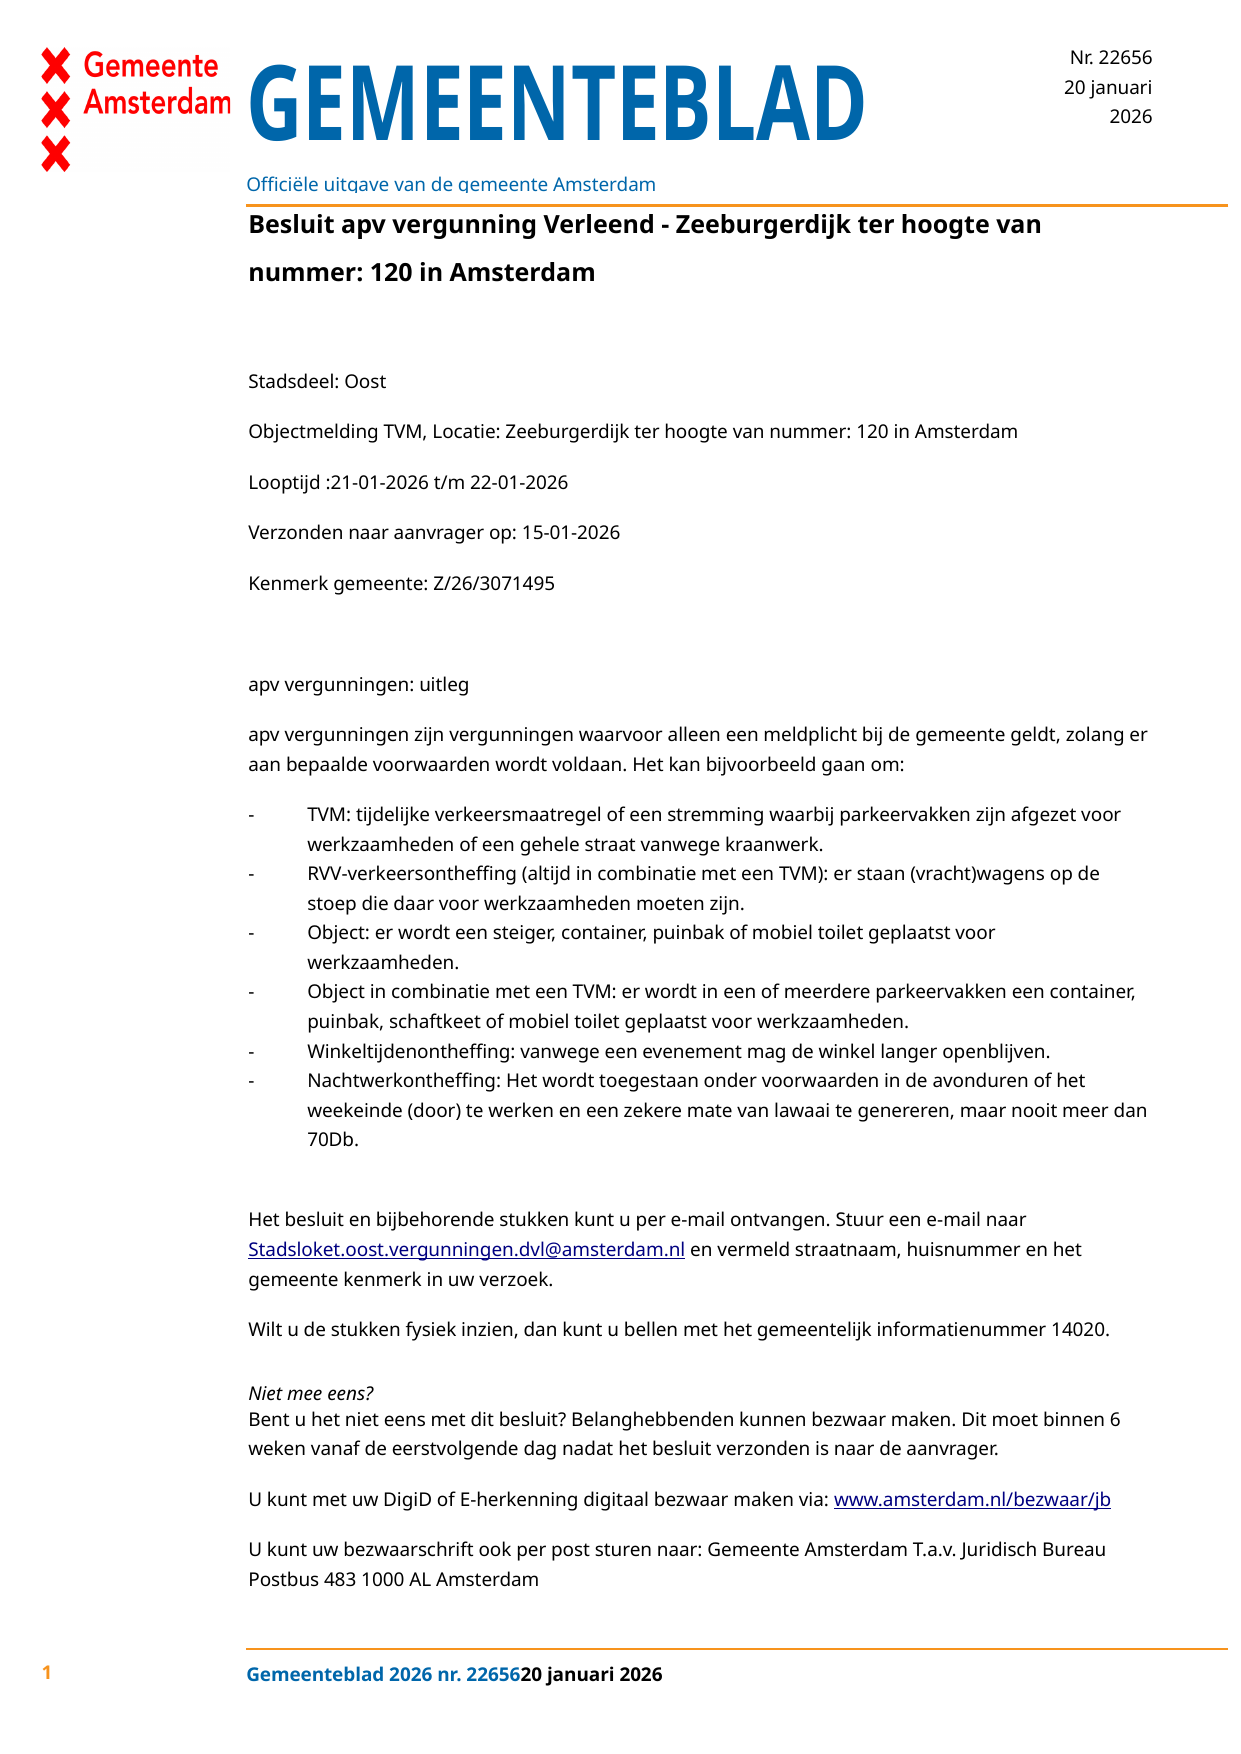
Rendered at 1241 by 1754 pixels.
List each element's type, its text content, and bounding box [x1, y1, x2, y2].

list TVM: tijdelijke verkeersmaatregel of een stremming waarbij parkeervakken zijn afgezet voor werkzaamheden of een gehele straat vanwege kraanwerk. [248, 801, 1152, 857]
text Kenmerk gemeente: Z/26/3071495 [248, 570, 1152, 596]
text apv vergunningen zijn vergunningen waarvoor alleen een meldplicht bij de gemeente geldt, zolang er aan bepaalde voorwaarden wordt voldaan. Het kan bijvoorbeeld gaan om: [248, 721, 1152, 777]
text Stadsdeel: Oost [248, 368, 1152, 394]
text U kunt uw bezwaarschrift ook per post sturen naar: Gemeente Amsterdam T.a.v. Juridisch Bureau Postbus 483 1000 AL Amsterdam [248, 1536, 1152, 1592]
text Het besluit en bijbehorende stukken kunt u per e-mail ontvangen. Stuur een e-mail naar Stadsloket.oost.vergunningen.dvl@amsterdam.nl en vermeld straatnaam, huisnummer en het gemeente kenmerk in uw verzoek. [248, 1207, 1152, 1292]
text Besluit apv vergunning Verleend - Zeeburgerdijk ter hoogte van nummer: 120 in Amsterdam [248, 207, 1152, 288]
text apv vergunningen: uitleg [248, 671, 1152, 697]
text Niet mee eens? [248, 1380, 1152, 1406]
list Object in combinatie met een TVM: er wordt in een of meerdere parkeervakken een container, puinbak, schaftkeet of mobiel toilet geplaatst voor werkzaamheden. [248, 979, 1152, 1034]
list Object: er wordt een steiger, container, puinbak of mobiel toilet geplaatst voor werkzaamheden. [248, 919, 1152, 975]
text U kunt met uw DigiD of E-herkenning digitaal bezwaar maken via: www.amsterdam.nl/bezwaar/jb [248, 1486, 1152, 1512]
text Wilt u de stukken fysiek inzien, dan kunt u bellen met het gemeentelijk informatienummer 14020. [248, 1316, 1152, 1342]
text Bent u het niet eens met dit besluit? Belanghebbenden kunnen bezwaar maken. Dit moet binnen 6 weken vanaf de eerstvolgende dag nadat het besluit verzonden is naar de aanvrager. [248, 1406, 1152, 1461]
list Winkeltijdenontheffing: vanwege een evenement mag de winkel langer openblijven. [248, 1038, 1152, 1064]
list Nachtwerkontheffing: Het wordt toegestaan onder voorwaarden in de avonduren of het weekeinde (door) te werken en een zekere mate van lawaai te genereren, maar nooit meer dan 70Db. [248, 1067, 1152, 1152]
text Objectmelding TVM, Locatie: Zeeburgerdijk ter hoogte van nummer: 120 in Amsterdam [248, 419, 1152, 444]
text Looptijd :21-01-2026 t/m 22-01-2026 [248, 469, 1152, 495]
picture [41, 47, 231, 172]
text Verzonden naar aanvrager op: 15-01-2026 [248, 519, 1152, 545]
list RVV-verkeersontheffing (altijd in combinatie met een TVM): er staan (vracht)wagens op de stoep die daar voor werkzaamheden moeten zijn. [248, 860, 1152, 916]
